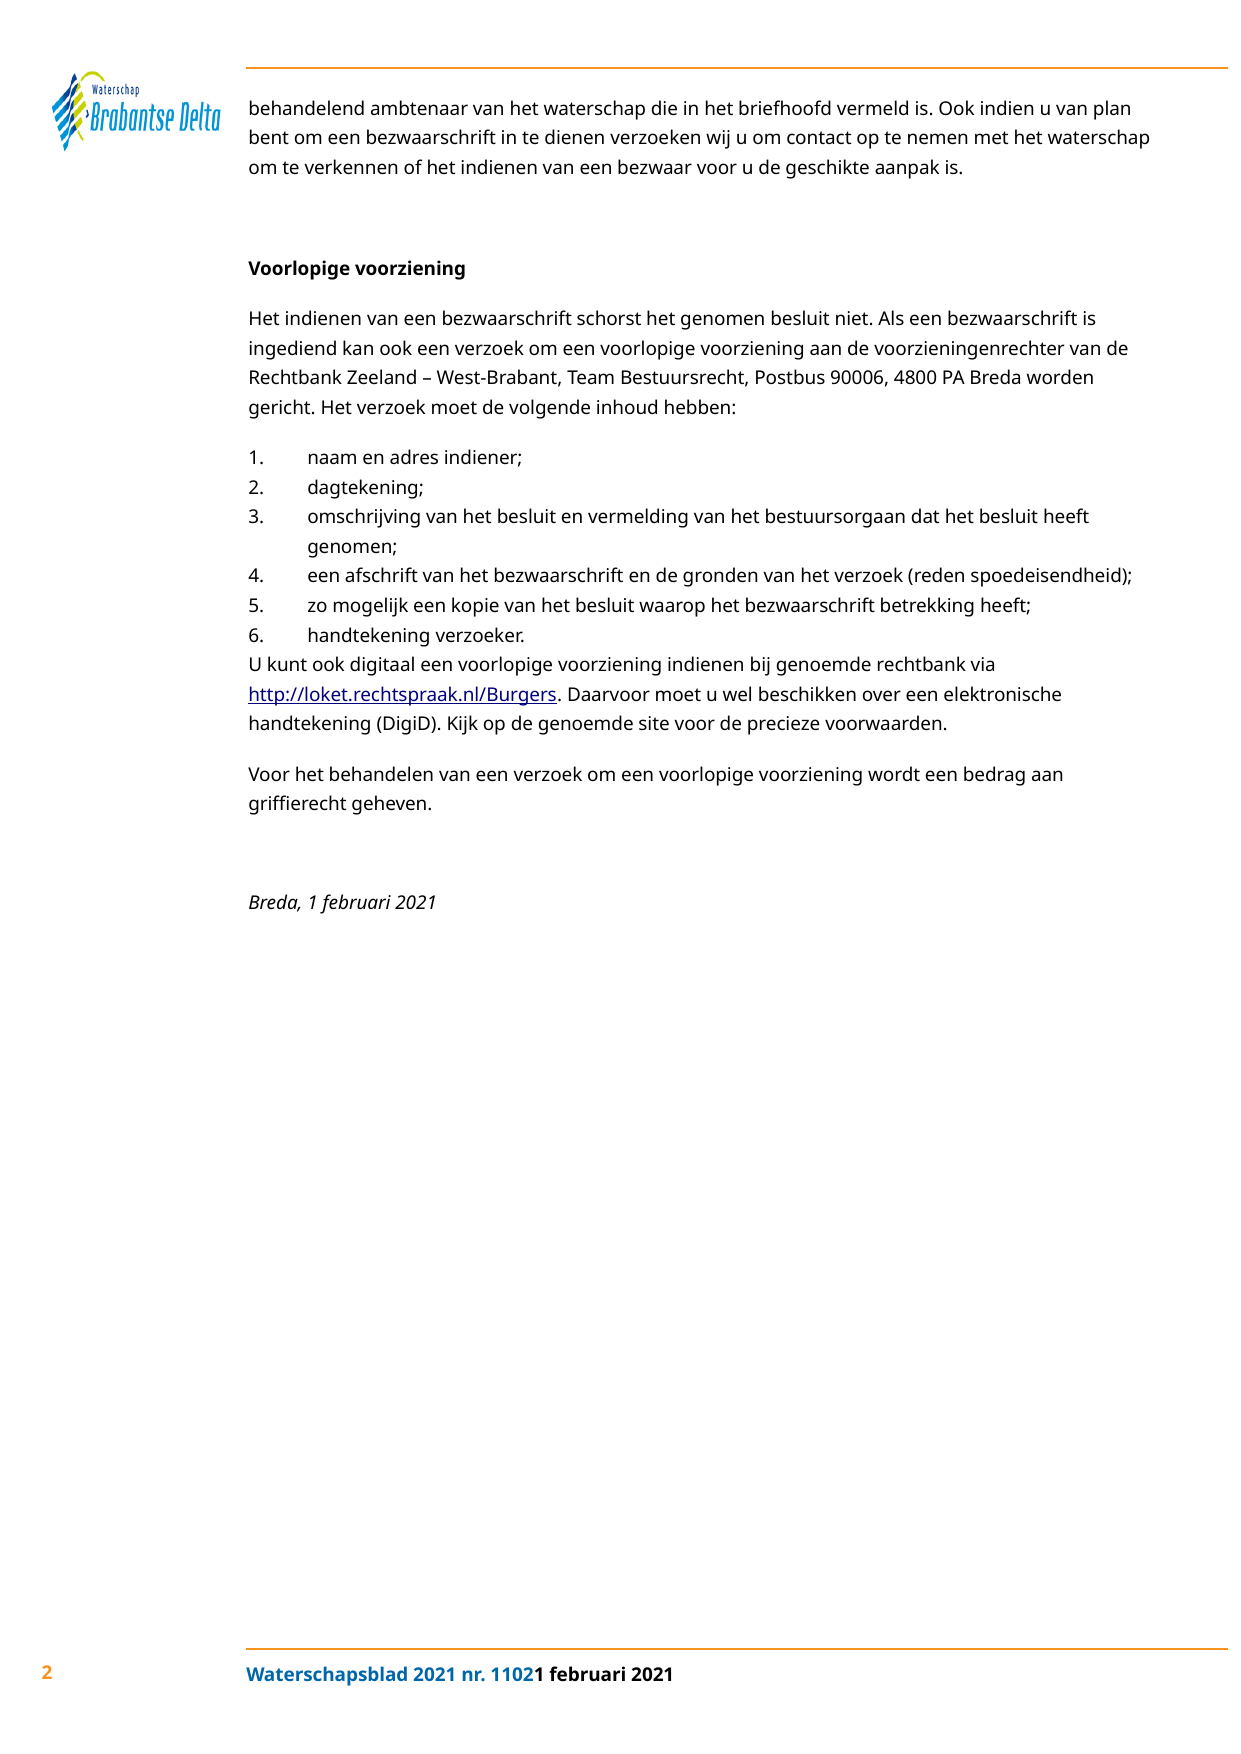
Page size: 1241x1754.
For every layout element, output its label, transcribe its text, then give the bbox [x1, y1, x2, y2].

text Voorlopige voorziening [248, 255, 1152, 281]
text Breda, 1 februari 2021 [248, 889, 1152, 914]
list naam en adres indiener; [248, 444, 1152, 470]
text Het indienen van een bezwaarschrift schorst het genomen besluit niet. Als een bezwaarschrift is ingediend kan ook een verzoek om een voorlopige voorziening aan de voorzieningenrechter van de Rechtbank Zeeland – West-Brabant, Team Bestuursrecht, Postbus 90006, 4800 PA Breda worden gericht. Het verzoek moet de volgende inhoud hebben: [248, 305, 1152, 420]
list dagtekening; [248, 474, 1152, 500]
list zo mogelijk een kopie van het besluit waarop het bezwaarschrift betrekking heeft; [248, 592, 1152, 618]
picture [41, 47, 231, 172]
text Voor het behandelen van een verzoek om een voorlopige voorziening wordt een bedrag aan griffierecht geheven. [248, 761, 1152, 816]
list een afschrift van het bezwaarschrift en de gronden van het verzoek (reden spoedeisendheid); [248, 563, 1152, 588]
list handtekening verzoeker. [248, 622, 1152, 648]
list omschrijving van het besluit en vermelding van het bestuursorgaan dat het besluit heeft genomen; [248, 503, 1152, 559]
text U kunt ook digitaal een voorlopige voorziening indienen bij genoemde rechtbank via http://loket.rechtspraak.nl/Burgers. Daarvoor moet u wel beschikken over een elektronische handtekening (DigiD). Kijk op de genoemde site voor de precieze voorwaarden. [248, 651, 1152, 736]
text behandelend ambtenaar van het waterschap die in het briefhoofd vermeld is. Ook indien u van plan bent om een bezwaarschrift in te dienen verzoeken wij u om contact op te nemen met het waterschap om te verkennen of het indienen van een bezwaar voor u de geschikte aanpak is. [248, 95, 1152, 180]
